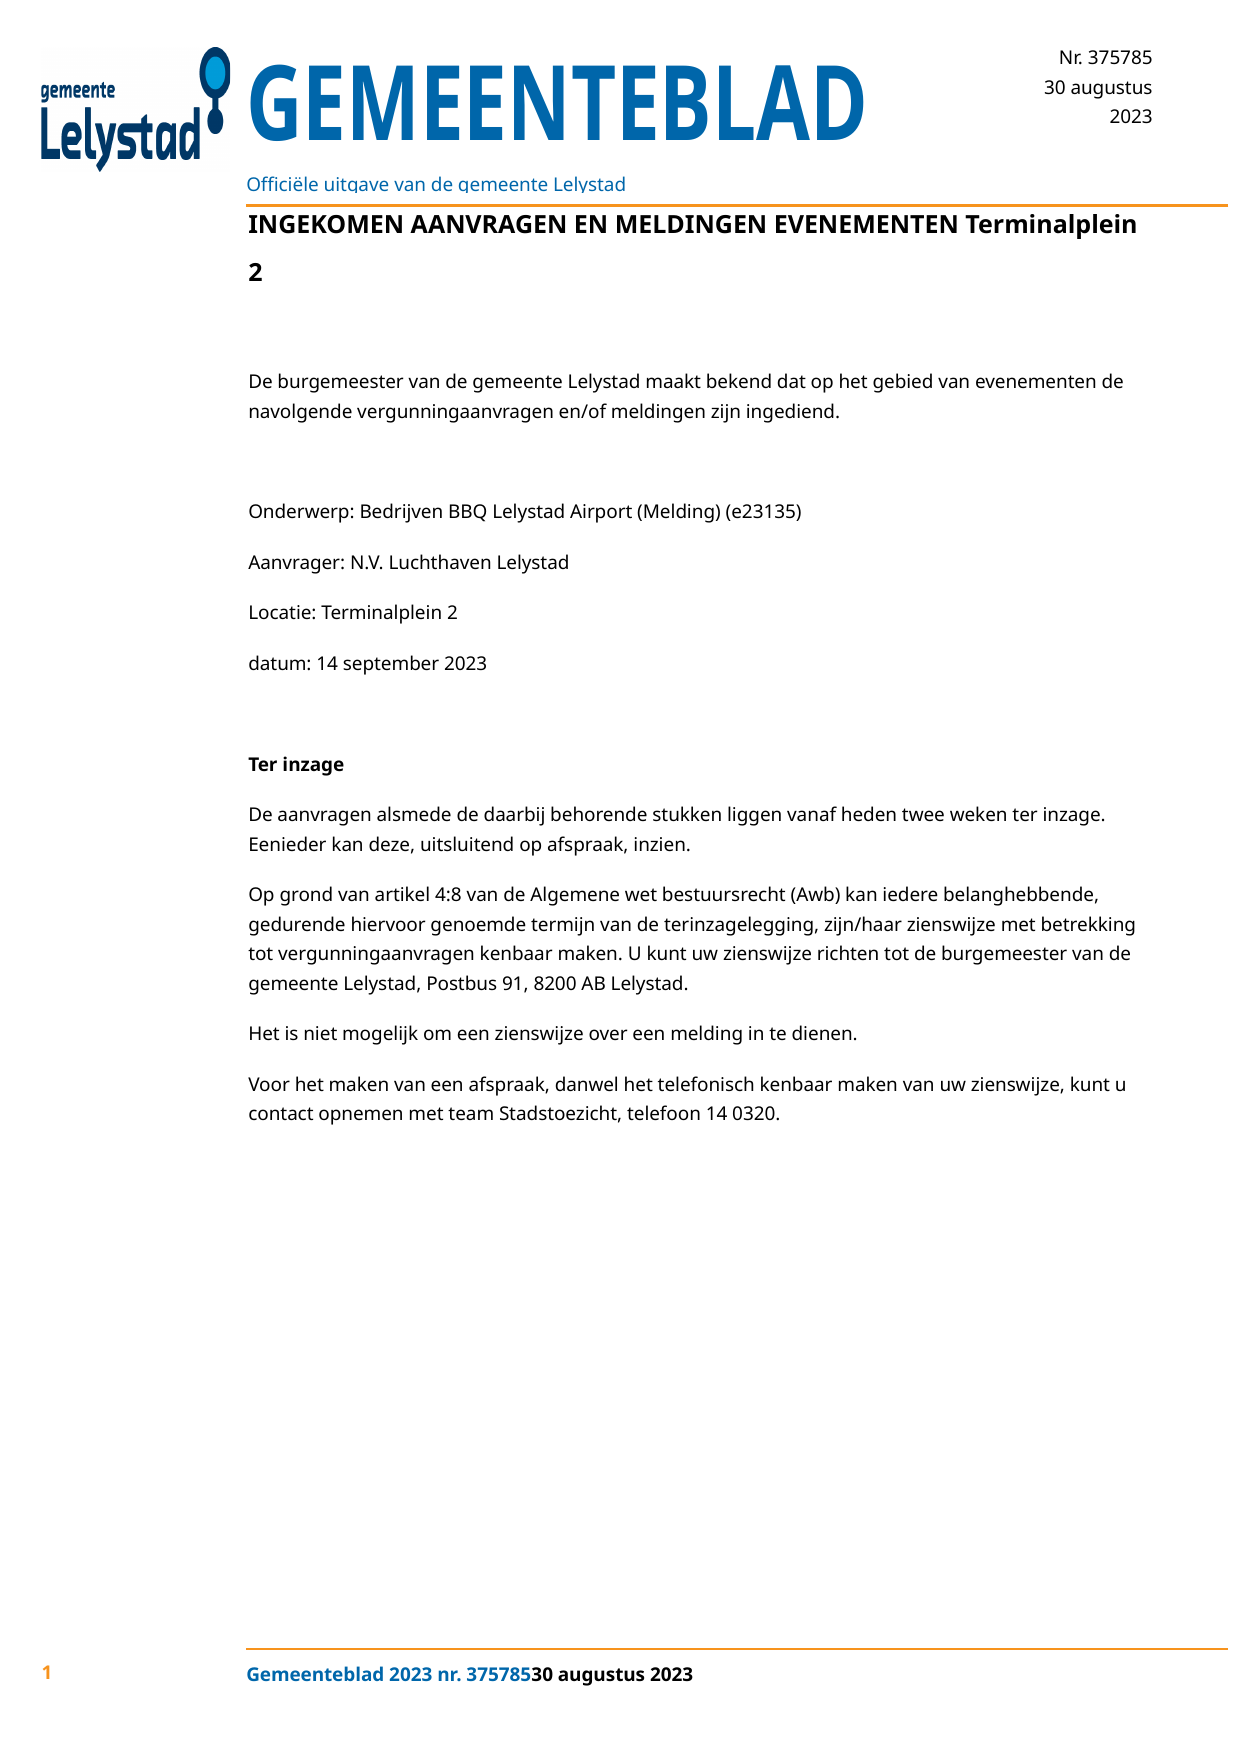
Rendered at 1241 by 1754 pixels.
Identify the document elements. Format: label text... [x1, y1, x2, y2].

text Op grond van artikel 4:8 van de Algemene wet bestuursrecht (Awb) kan iedere belanghebbende, gedurende hiervoor genoemde termijn van de terinzagelegging, zijn/haar zienswijze met betrekking tot vergunningaanvragen kenbaar maken. U kunt uw zienswijze richten tot de burgemeester van de gemeente Lelystad, Postbus 91, 8200 AB Lelystad. [248, 881, 1152, 996]
text Aanvrager: N.V. Luchthaven Lelystad [248, 549, 1152, 575]
picture [41, 47, 231, 172]
text Locatie: Terminalplein 2 [248, 599, 1152, 625]
text Voor het maken van een afspraak, danwel het telefonisch kenbaar maken van uw zienswijze, kunt u contact opnemen met team Stadstoezicht, telefoon 14 0320. [248, 1071, 1152, 1126]
text Onderwerp: Bedrijven BBQ Lelystad Airport (Melding) (e23135) [248, 499, 1152, 524]
text INGEKOMEN AANVRAGEN EN MELDINGEN EVENEMENTEN Terminalplein 2 [248, 207, 1152, 288]
text Het is niet mogelijk om een zienswijze over een melding in te dienen. [248, 1020, 1152, 1046]
text Ter inzage [248, 751, 1152, 777]
text De aanvragen alsmede de daarbij behorende stukken liggen vanaf heden twee weken ter inzage. Eenieder kan deze, uitsluitend op afspraak, inzien. [248, 801, 1152, 857]
text De burgemeester van de gemeente Lelystad maakt bekend dat op het gebied van evenementen de navolgende vergunningaanvragen en/of meldingen zijn ingediend. [248, 368, 1152, 424]
text datum: 14 september 2023 [248, 650, 1152, 676]
